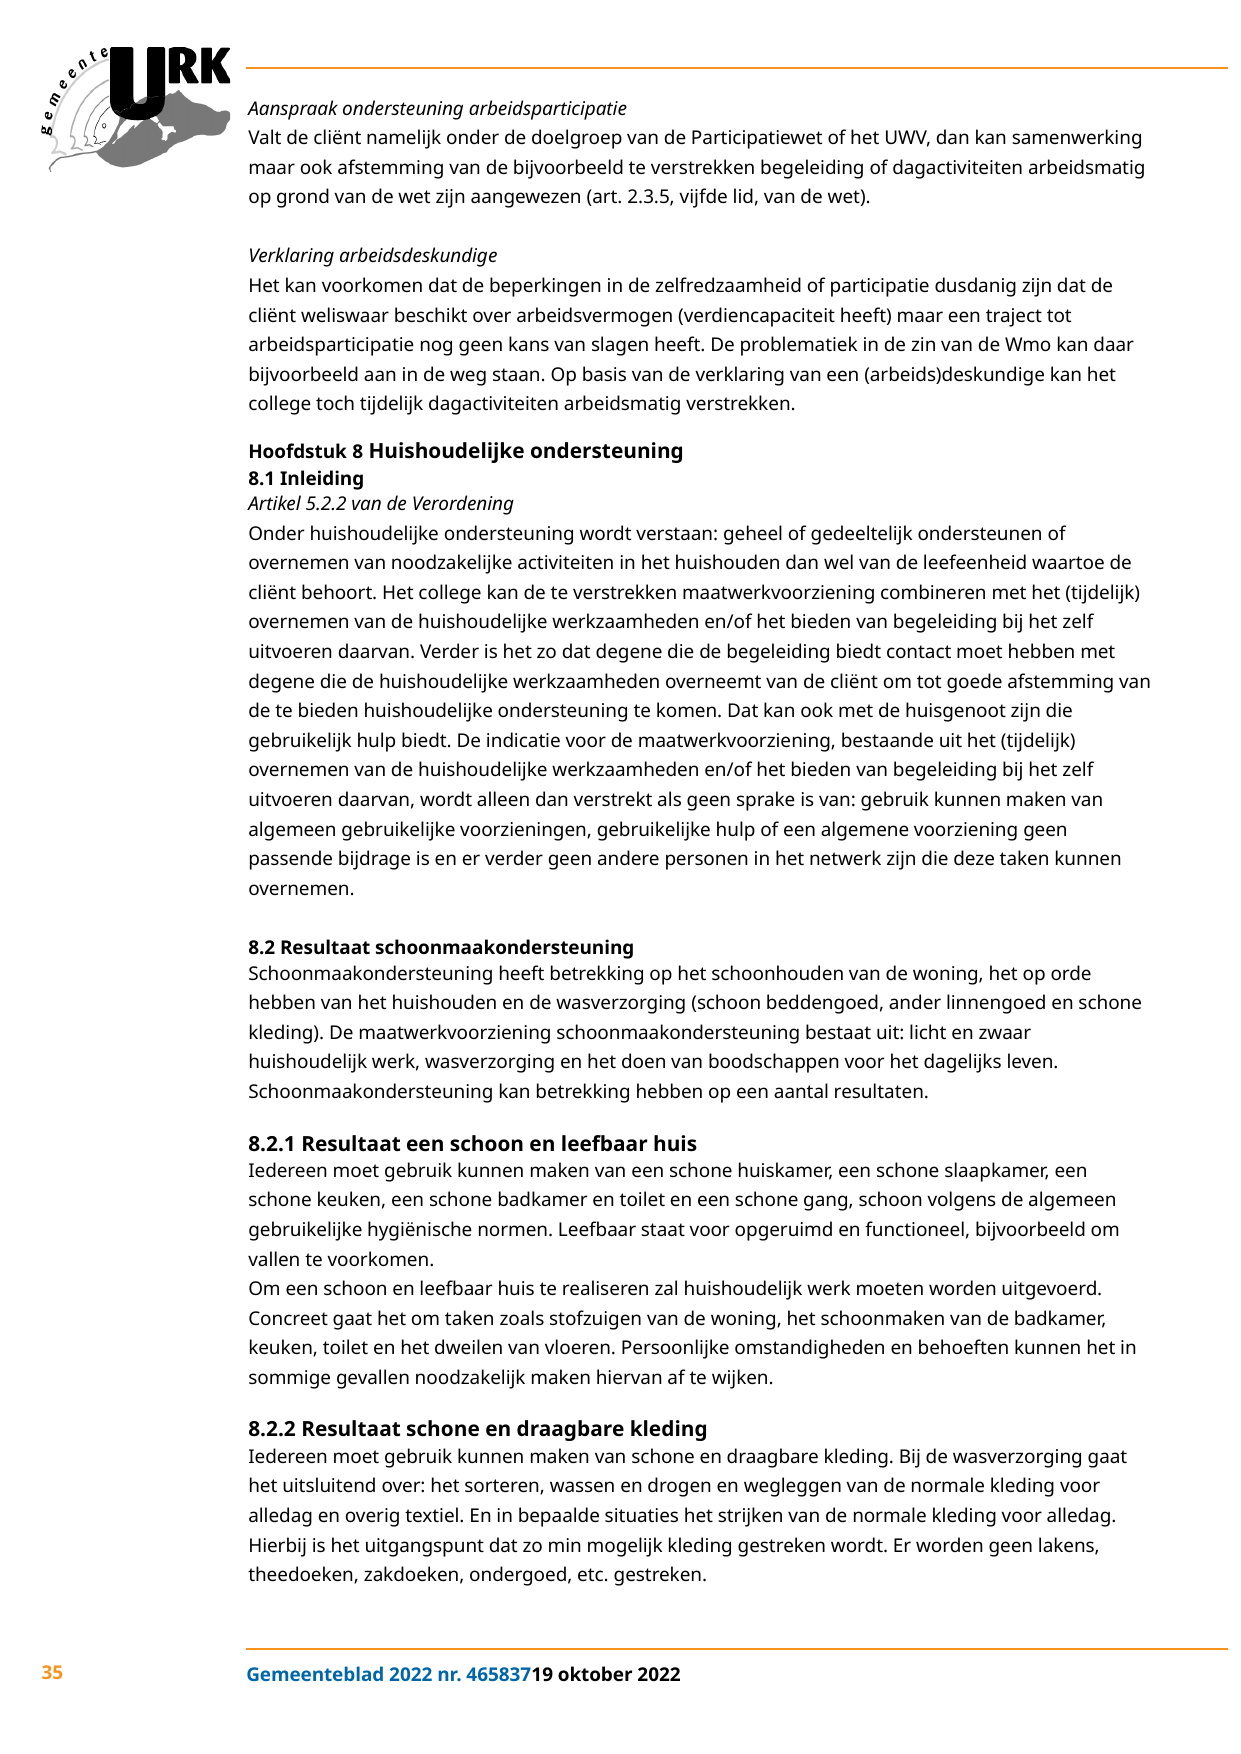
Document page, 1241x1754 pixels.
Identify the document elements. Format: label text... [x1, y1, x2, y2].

text Hoofdstuk 8 Huishoudelijke ondersteuning [248, 436, 1152, 465]
text Aanspraak ondersteuning arbeidsparticipatie [248, 95, 1152, 121]
text Iedereen moet gebruik kunnen maken van een schone huiskamer, een schone slaapkamer, een schone keuken, een schone badkamer en toilet en een schone gang, schoon volgens de algemeen gebruikelijke hygiënische normen. Leefbaar staat voor opgeruimd en functioneel, bijvoorbeeld om vallen te voorkomen. [248, 1157, 1152, 1272]
text Om een schoon en leefbaar huis te realiseren zal huishoudelijk werk moeten worden uitgevoerd. Concreet gaat het om taken zoals stofzuigen van de woning, het schoonmaken van de badkamer, keuken, toilet en het dweilen van vloeren. Persoonlijke omstandigheden en behoeften kunnen het in sommige gevallen noodzakelijk maken hiervan af te wijken. [248, 1275, 1152, 1390]
text 8.2.1 Resultaat een schoon en leefbaar huis [248, 1129, 1152, 1157]
picture [41, 47, 231, 172]
text Artikel 5.2.2 van de Verordening [248, 490, 1152, 516]
text Valt de cliënt namelijk onder de doelgroep van de Participatiewet of het UWV, dan kan samenwerking maar ook afstemming van de bijvoorbeeld te verstrekken begeleiding of dagactiviteiten arbeidsmatig op grond van de wet zijn aangewezen (art. 2.3.5, vijfde lid, van de wet). [248, 124, 1152, 209]
text Onder huishoudelijke ondersteuning wordt verstaan: geheel of gedeeltelijk ondersteunen of overnemen van noodzakelijke activiteiten in het huishouden dan wel van de leefeenheid waartoe de cliënt behoort. Het college kan de te verstrekken maatwerkvoorziening combineren met het (tijdelijk) overnemen van de huishoudelijke werkzaamheden en/of het bieden van begeleiding bij het zelf uitvoeren daarvan. Verder is het zo dat degene die de begeleiding biedt contact moet hebben met degene die de huishoudelijke werkzaamheden overneemt van de cliënt om tot goede afstemming van de te bieden huishoudelijke ondersteuning te komen. Dat kan ook met de huisgenoot zijn die gebruikelijk hulp biedt. De indicatie voor de maatwerkvoorziening, bestaande uit het (tijdelijk) overnemen van de huishoudelijke werkzaamheden en/of het bieden van begeleiding bij het zelf uitvoeren daarvan, wordt alleen dan verstrekt als geen sprake is van: gebruik kunnen maken van algemeen gebruikelijke voorzieningen, gebruikelijke hulp of een algemene voorziening geen passende bijdrage is en er verder geen andere personen in het netwerk zijn die deze taken kunnen overnemen. [248, 520, 1152, 901]
text 8.2.2 Resultaat schone en draagbare kleding [248, 1414, 1152, 1443]
text Het kan voorkomen dat de beperkingen in de zelfredzaamheid of participatie dusdanig zijn dat de cliënt weliswaar beschikt over arbeidsvermogen (verdiencapaciteit heeft) maar een traject tot arbeidsparticipatie nog geen kans van slagen heeft. De problematiek in de zin van de Wmo kan daar bijvoorbeeld aan in de weg staan. Op basis van de verklaring van een (arbeids)deskundige kan het college toch tijdelijk dagactiviteiten arbeidsmatig verstrekken. [248, 272, 1152, 416]
text 8.1 Inleiding [248, 465, 1152, 490]
text Schoonmaakondersteuning heeft betrekking op het schoonhouden van de woning, het op orde hebben van het huishouden en de wasverzorging (schoon beddengoed, ander linnengoed en schone kleding). De maatwerkvoorziening schoonmaakondersteuning bestaat uit: licht en zwaar huishoudelijk werk, wasverzorging en het doen van boodschappen voor het dagelijks leven. Schoonmaakondersteuning kan betrekking hebben op een aantal resultaten. [248, 960, 1152, 1104]
text 8.2 Resultaat schoonmaakondersteuning [248, 934, 1152, 960]
text Verklaring arbeidsdeskundige [248, 243, 1152, 268]
text Iedereen moet gebruik kunnen maken van schone en draagbare kleding. Bij de wasverzorging gaat het uitsluitend over: het sorteren, wassen en drogen en wegleggen van de normale kleding voor alledag en overig textiel. En in bepaalde situaties het strijken van de normale kleding voor alledag. Hierbij is het uitgangspunt dat zo min mogelijk kleding gestreken wordt. Er worden geen lakens, theedoeken, zakdoeken, ondergoed, etc. gestreken. [248, 1443, 1152, 1587]
